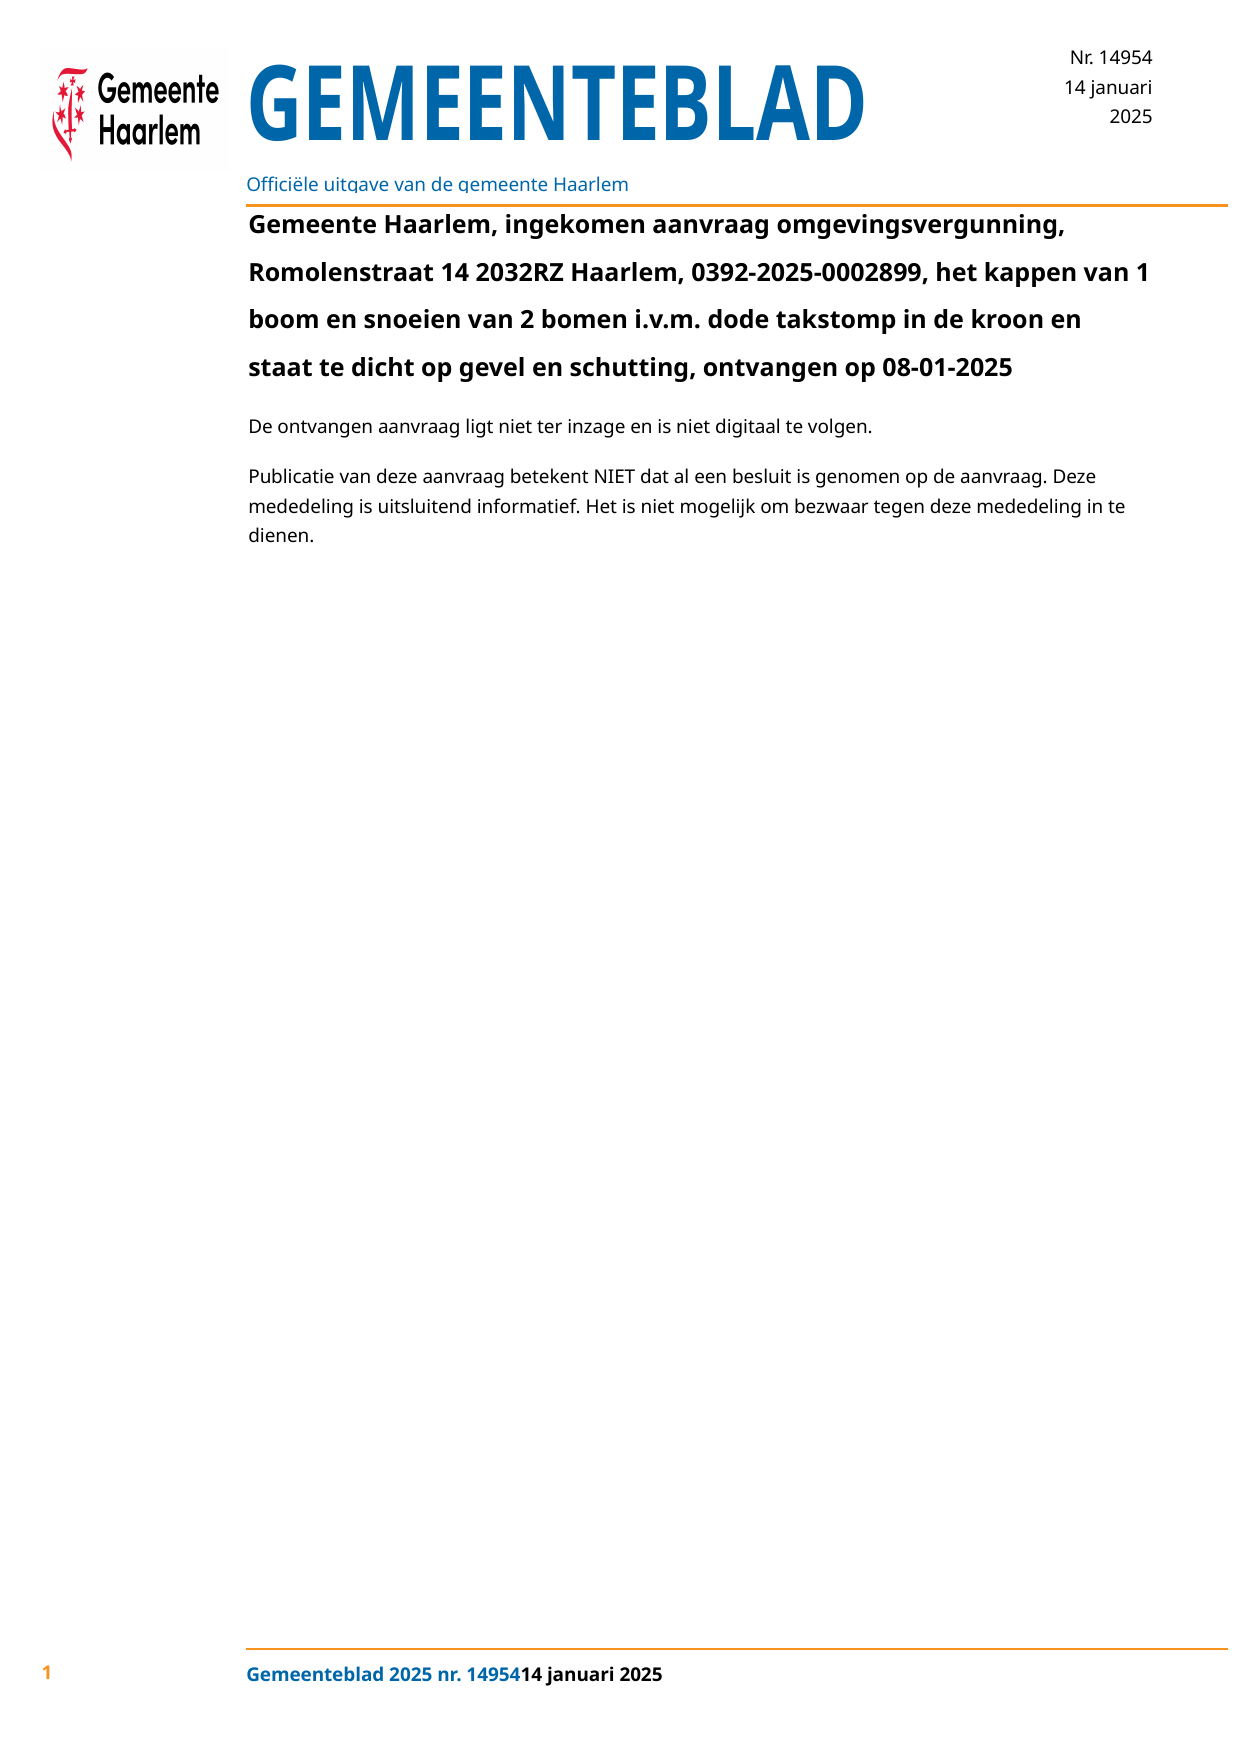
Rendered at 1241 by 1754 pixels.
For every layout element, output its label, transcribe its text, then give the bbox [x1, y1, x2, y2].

text Gemeente Haarlem, ingekomen aanvraag omgevingsvergunning, Romolenstraat 14 2032RZ Haarlem, 0392-2025-0002899, het kappen van 1 boom en snoeien van 2 bomen i.v.m. dode takstomp in de kroon en staat te dicht op gevel en schutting, ontvangen op 08-01-2025 [248, 207, 1152, 384]
text De ontvangen aanvraag ligt niet ter inzage en is niet digitaal te volgen. [248, 413, 1152, 439]
text Publicatie van deze aanvraag betekent NIET dat al een besluit is genomen op de aanvraag. Deze mededeling is uitsluitend informatief. Het is niet mogelijk om bezwaar tegen deze mededeling in te dienen. [248, 463, 1152, 548]
picture [41, 47, 231, 172]
